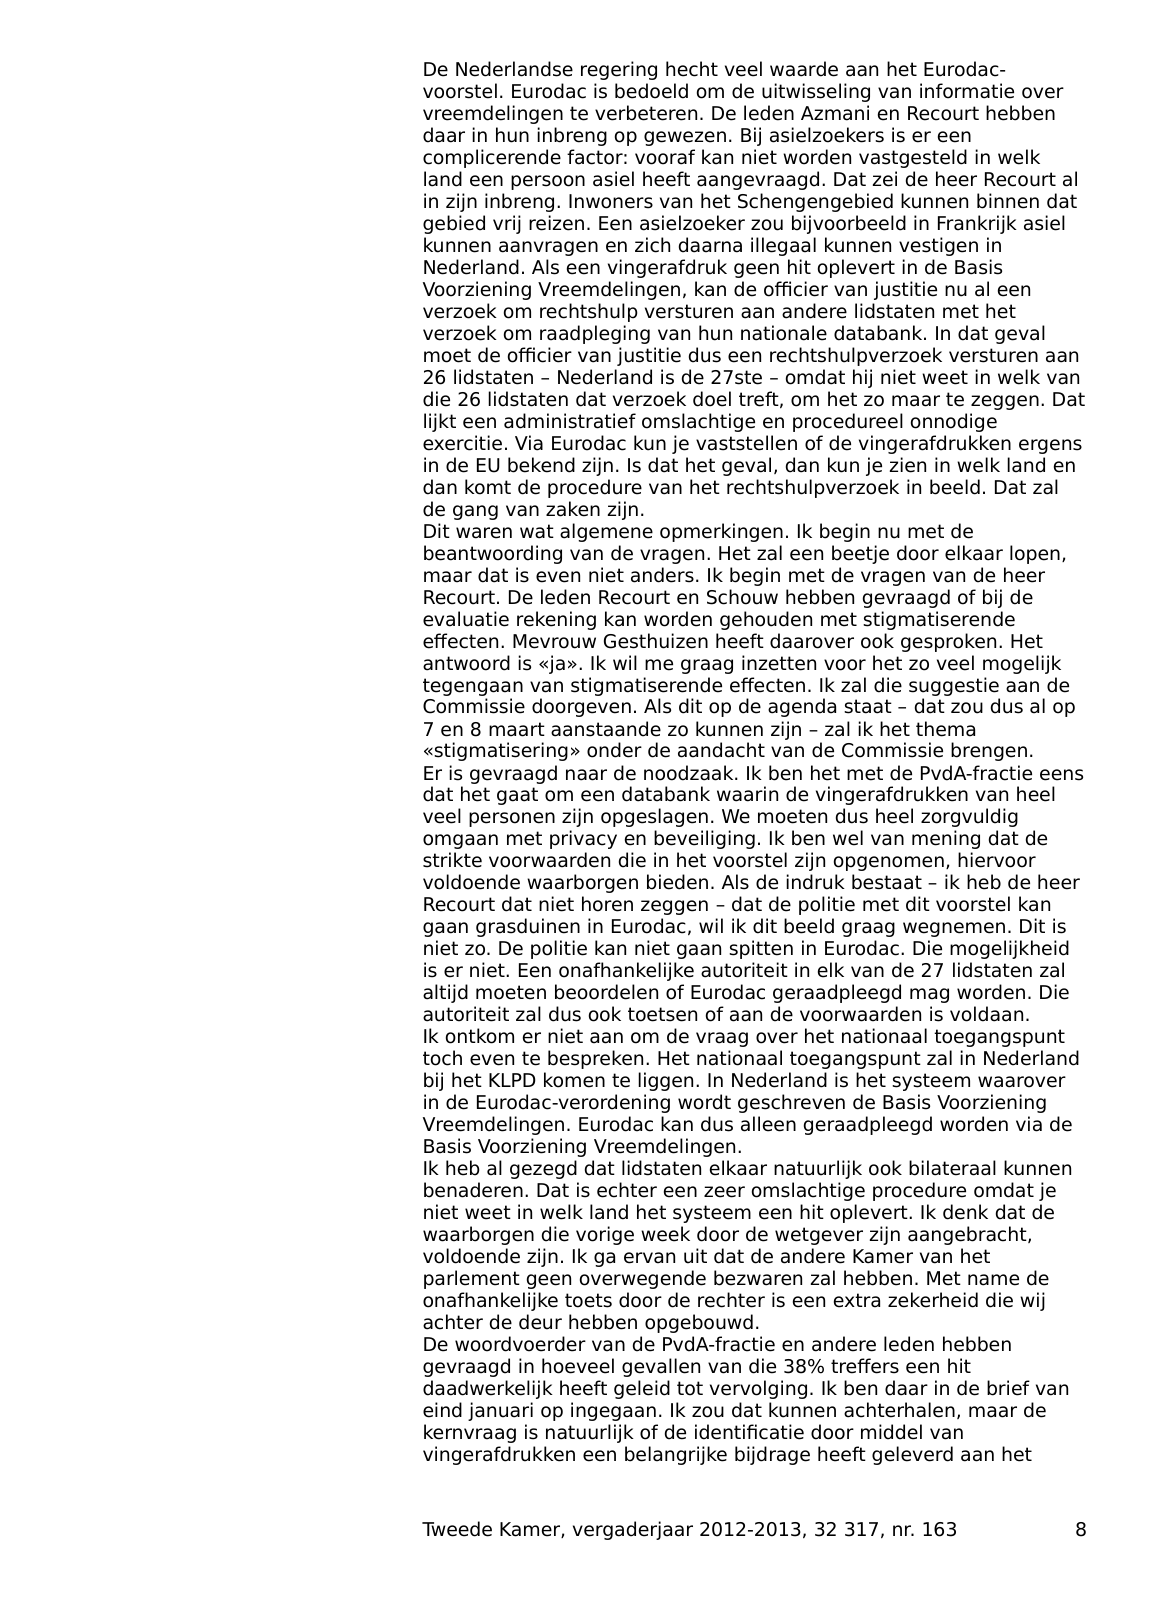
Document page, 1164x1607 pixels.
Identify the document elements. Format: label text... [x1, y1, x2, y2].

text De woordvoerder van de PvdA-fractie en andere leden hebben gevraagd in hoeveel gevallen van die 38% treffers een hit daadwerkelijk heeft geleid tot vervolging. Ik ben daar in de brief van eind januari op ingegaan. Ik zou dat kunnen achterhalen, maar de kernvraag is natuurlijk of de identificatie door middel van vingerafdrukken een belangrijke bijdrage heeft geleverd aan het [422, 1334, 1087, 1466]
text Dit waren wat algemene opmerkingen. Ik begin nu met de beantwoording van de vragen. Het zal een beetje door elkaar lopen, maar dat is even niet anders. Ik begin met de vragen van de heer Recourt. De leden Recourt en Schouw hebben gevraagd of bij de evaluatie rekening kan worden gehouden met stigmatiserende effecten. Mevrouw Gesthuizen heeft daarover ook gesproken. Het antwoord is «ja». Ik wil me graag inzetten voor het zo veel mogelijk tegengaan van stigmatiserende effecten. Ik zal die suggestie aan de Commissie doorgeven. Als dit op de agenda staat – dat zou dus al op 7 en 8 maart aanstaande zo kunnen zijn – zal ik het thema «stigmatisering» onder de aandacht van de Commissie brengen. [422, 521, 1087, 762]
text Ik heb al gezegd dat lidstaten elkaar natuurlijk ook bilateraal kunnen benaderen. Dat is echter een zeer omslachtige procedure omdat je niet weet in welk land het systeem een hit oplevert. Ik denk dat de waarborgen die vorige week door de wetgever zijn aangebracht, voldoende zijn. Ik ga ervan uit dat de andere Kamer van het parlement geen overwegende bezwaren zal hebben. Met name de onafhankelijke toets door de rechter is een extra zekerheid die wij achter de deur hebben opgebouwd. [422, 1158, 1087, 1334]
text Ik ontkom er niet aan om de vraag over het nationaal toegangspunt toch even te bespreken. Het nationaal toegangspunt zal in Nederland bij het KLPD komen te liggen. In Nederland is het systeem waarover in de Eurodac-verordening wordt geschreven de Basis Voorziening Vreemdelingen. Eurodac kan dus alleen geraadpleegd worden via de Basis Voorziening Vreemdelingen. [422, 1026, 1087, 1158]
text Er is gevraagd naar de noodzaak. Ik ben het met de PvdA-fractie eens dat het gaat om een databank waarin de vingerafdrukken van heel veel personen zijn opgeslagen. We moeten dus heel zorgvuldig omgaan met privacy en beveiliging. Ik ben wel van mening dat de strikte voorwaarden die in het voorstel zijn opgenomen, hiervoor voldoende waarborgen bieden. Als de indruk bestaat – ik heb de heer Recourt dat niet horen zeggen – dat de politie met dit voorstel kan gaan grasduinen in Eurodac, wil ik dit beeld graag wegnemen. Dit is niet zo. De politie kan niet gaan spitten in Eurodac. Die mogelijkheid is er niet. Een onafhankelijke autoriteit in elk van de 27 lidstaten zal altijd moeten beoordelen of Eurodac geraadpleegd mag worden. Die autoriteit zal dus ook toetsen of aan de voorwaarden is voldaan. [422, 762, 1087, 1026]
text De Nederlandse regering hecht veel waarde aan het Eurodac-voorstel. Eurodac is bedoeld om de uitwisseling van informatie over vreemdelingen te verbeteren. De leden Azmani en Recourt hebben daar in hun inbreng op gewezen. Bij asielzoekers is er een complicerende factor: vooraf kan niet worden vastgesteld in welk land een persoon asiel heeft aangevraagd. Dat zei de heer Recourt al in zijn inbreng. Inwoners van het Schengengebied kunnen binnen dat gebied vrij reizen. Een asielzoeker zou bijvoorbeeld in Frankrijk asiel kunnen aanvragen en zich daarna illegaal kunnen vestigen in Nederland. Als een vingerafdruk geen hit oplevert in de Basis Voorziening Vreemdelingen, kan de officier van justitie nu al een verzoek om rechtshulp versturen aan andere lidstaten met het verzoek om raadpleging van hun nationale databank. In dat geval moet de officier van justitie dus een rechtshulpverzoek versturen aan 26 lidstaten – Nederland is de 27ste – omdat hij niet weet in welk van die 26 lidstaten dat verzoek doel treft, om het zo maar te zeggen. Dat lijkt een administratief omslachtige en procedureel onnodige exercitie. Via Eurodac kun je vaststellen of de vingerafdrukken ergens in de EU bekend zijn. Is dat het geval, dan kun je zien in welk land en dan komt de procedure van het rechtshulpverzoek in beeld. Dat zal de gang van zaken zijn. [422, 59, 1087, 521]
